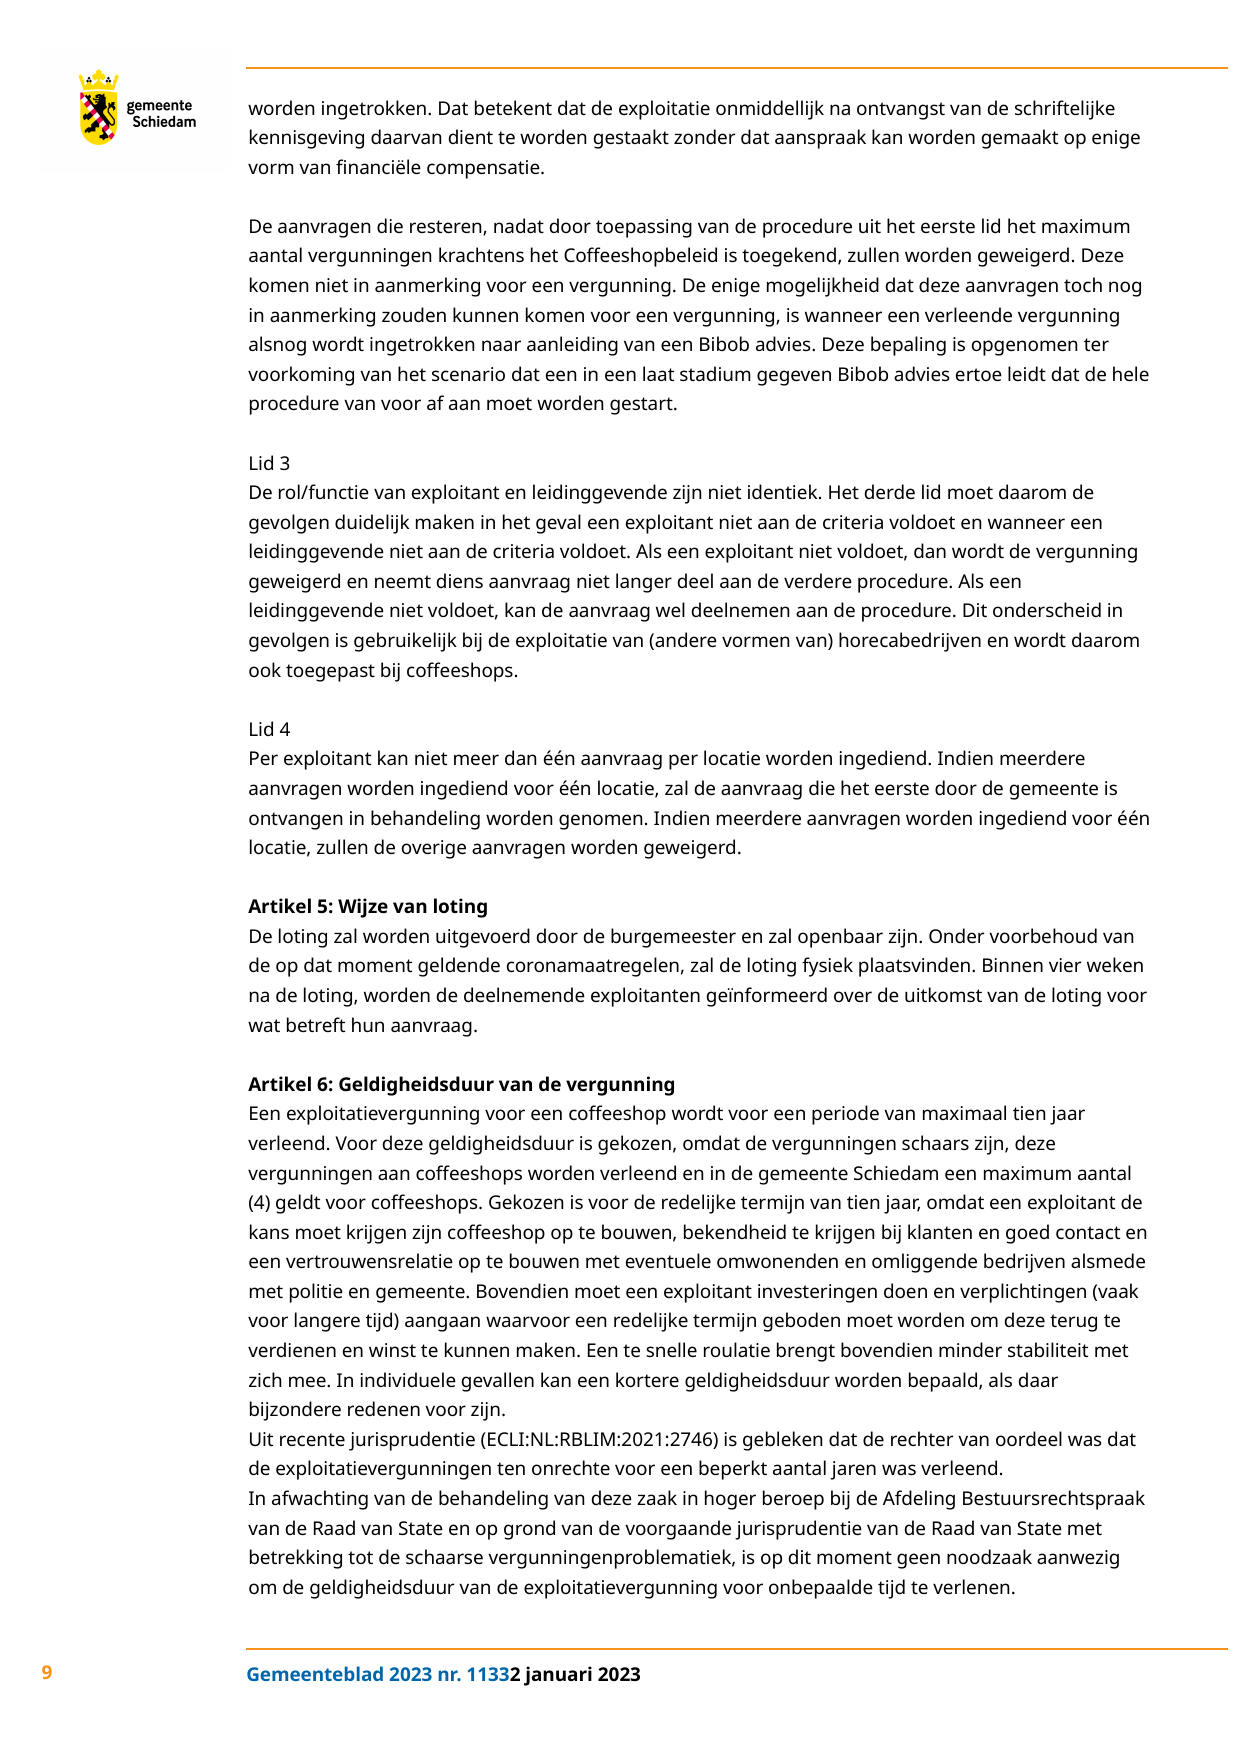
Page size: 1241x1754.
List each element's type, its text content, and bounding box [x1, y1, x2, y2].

text Artikel 5: Wijze van loting [248, 893, 1152, 919]
text Een exploitatievergunning voor een coffeeshop wordt voor een periode van maximaal tien jaar verleend. Voor deze geldigheidsduur is gekozen, omdat de vergunningen schaars zijn, deze vergunningen aan coffeeshops worden verleend en in de gemeente Schiedam een maximum aantal (4) geldt voor coffeeshops. Gekozen is voor de redelijke termijn van tien jaar, omdat een exploitant de kans moet krijgen zijn coffeeshop op te bouwen, bekendheid te krijgen bij klanten en goed contact en een vertrouwensrelatie op te bouwen met eventuele omwonenden en omliggende bedrijven alsmede met politie en gemeente. Bovendien moet een exploitant investeringen doen en verplichtingen (vaak voor langere tijd) aangaan waarvoor een redelijke termijn geboden moet worden om deze terug te verdienen en winst te kunnen maken. Een te snelle roulatie brengt bovendien minder stabiliteit met zich mee. In individuele gevallen kan een kortere geldigheidsduur worden bepaald, als daar bijzondere redenen voor zijn. [248, 1101, 1152, 1422]
text Lid 3 [248, 450, 1152, 476]
text In afwachting van de behandeling van deze zaak in hoger beroep bij de Afdeling Bestuursrechtspraak van de Raad van State en op grond van de voorgaande jurisprudentie van de Raad van State met betrekking tot de schaarse vergunningenproblematiek, is op dit moment geen noodzaak aanwezig om de geldigheidsduur van de exploitatievergunning voor onbepaalde tijd te verlenen. [248, 1485, 1152, 1600]
picture [41, 47, 231, 172]
text worden ingetrokken. Dat betekent dat de exploitatie onmiddellijk na ontvangst van de schriftelijke kennisgeving daarvan dient te worden gestaakt zonder dat aanspraak kan worden gemaakt op enige vorm van financiële compensatie. [248, 95, 1152, 180]
text Per exploitant kan niet meer dan één aanvraag per locatie worden ingediend. Indien meerdere aanvragen worden ingediend voor één locatie, zal de aanvraag die het eerste door de gemeente is ontvangen in behandeling worden genomen. Indien meerdere aanvragen worden ingediend voor één locatie, zullen de overige aanvragen worden geweigerd. [248, 746, 1152, 860]
text De aanvragen die resteren, nadat door toepassing van de procedure uit het eerste lid het maximum aantal vergunningen krachtens het Coffeeshopbeleid is toegekend, zullen worden geweigerd. Deze komen niet in aanmerking voor een vergunning. De enige mogelijkheid dat deze aanvragen toch nog in aanmerking zouden kunnen komen voor een vergunning, is wanneer een verleende vergunning alsnog wordt ingetrokken naar aanleiding van een Bibob advies. Deze bepaling is opgenomen ter voorkoming van het scenario dat een in een laat stadium gegeven Bibob advies ertoe leidt dat de hele procedure van voor af aan moet worden gestart. [248, 213, 1152, 416]
text Lid 4 [248, 716, 1152, 742]
text Uit recente jurisprudentie (ECLI:NL:RBLIM:2021:2746) is gebleken dat de rechter van oordeel was dat de exploitatievergunningen ten onrechte voor een beperkt aantal jaren was verleend. [248, 1426, 1152, 1481]
text Artikel 6: Geldigheidsduur van de vergunning [248, 1071, 1152, 1097]
text De loting zal worden uitgevoerd door de burgemeester en zal openbaar zijn. Onder voorbehoud van de op dat moment geldende coronamaatregelen, zal de loting fysiek plaatsvinden. Binnen vier weken na de loting, worden de deelnemende exploitanten geïnformeerd over de uitkomst van de loting voor wat betreft hun aanvraag. [248, 923, 1152, 1038]
text De rol/functie van exploitant en leidinggevende zijn niet identiek. Het derde lid moet daarom de gevolgen duidelijk maken in het geval een exploitant niet aan de criteria voldoet en wanneer een leidinggevende niet aan de criteria voldoet. Als een exploitant niet voldoet, dan wordt de vergunning geweigerd en neemt diens aanvraag niet langer deel aan de verdere procedure. Als een leidinggevende niet voldoet, kan de aanvraag wel deelnemen aan de procedure. Dit onderscheid in gevolgen is gebruikelijk bij de exploitatie van (andere vormen van) horecabedrijven en wordt daarom ook toegepast bij coffeeshops. [248, 479, 1152, 683]
